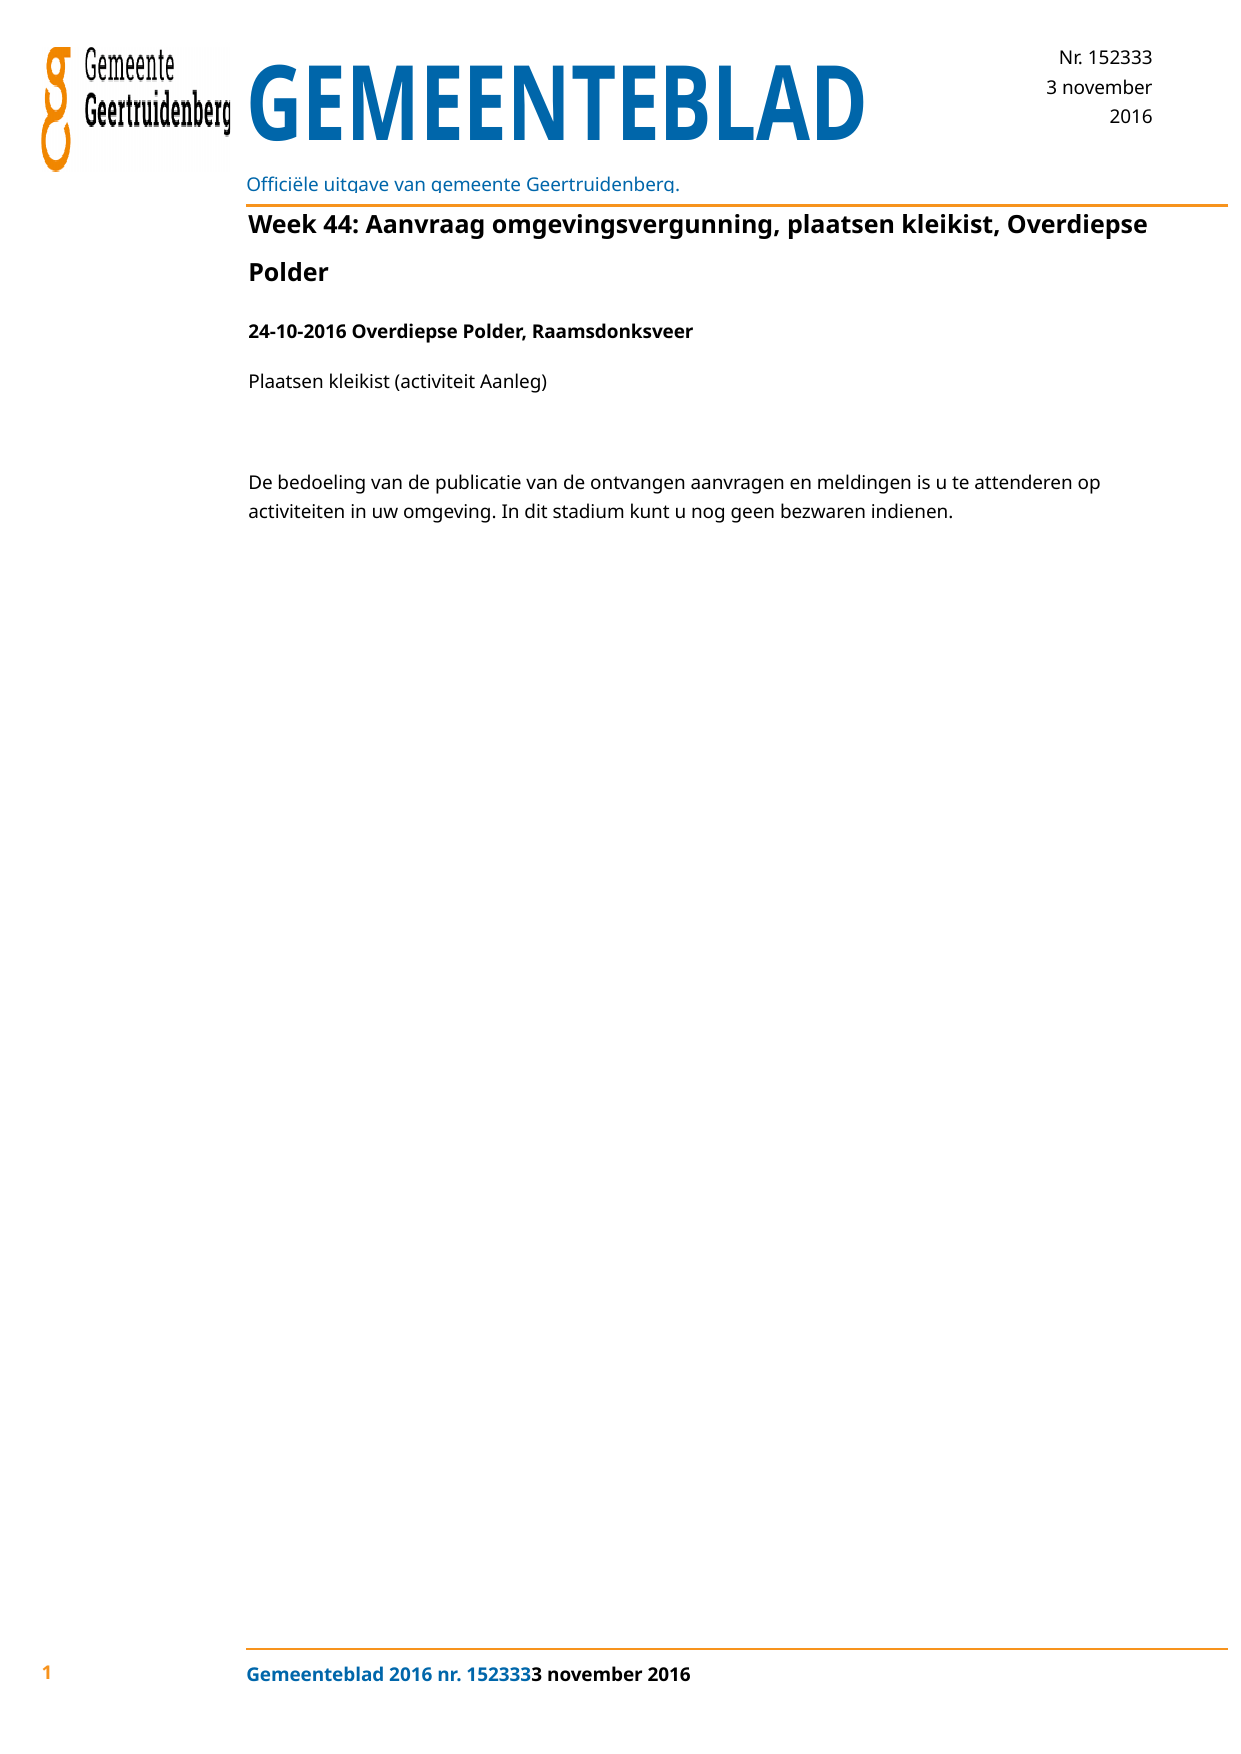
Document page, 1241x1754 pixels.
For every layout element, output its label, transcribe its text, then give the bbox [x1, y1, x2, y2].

text Plaatsen kleikist (activiteit Aanleg) [248, 368, 1152, 394]
picture [41, 47, 231, 172]
text Week 44: Aanvraag omgevingsvergunning, plaatsen kleikist, Overdiepse Polder [248, 207, 1152, 288]
text De bedoeling van de publicatie van de ontvangen aanvragen en meldingen is u te attenderen op activiteiten in uw omgeving. In dit stadium kunt u nog geen bezwaren indienen. [248, 469, 1152, 524]
text 24-10-2016 Overdiepse Polder, Raamsdonksveer [248, 318, 1152, 344]
